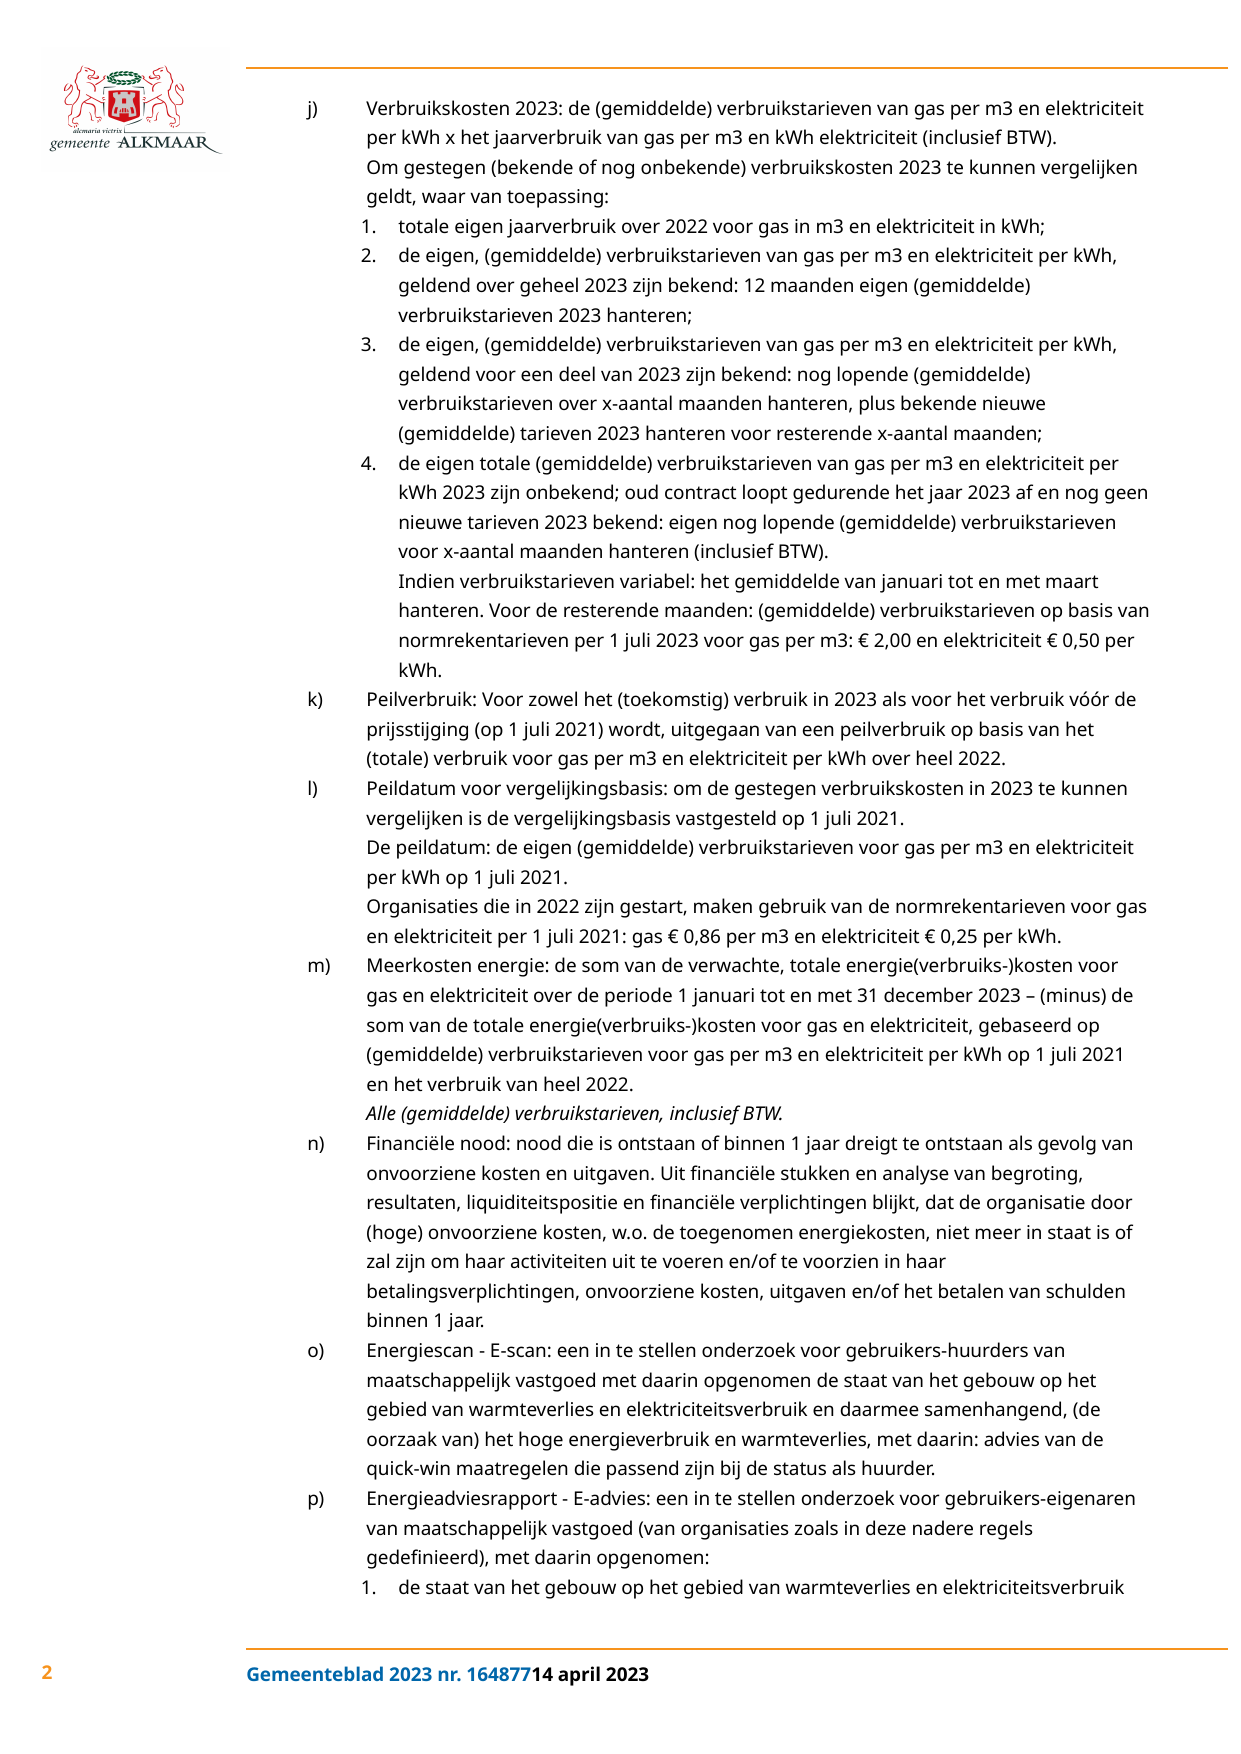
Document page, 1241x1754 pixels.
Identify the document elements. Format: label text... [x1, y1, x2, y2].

list De peildatum: de eigen (gemiddelde) verbruikstarieven voor gas per m3 en elektriciteit per kWh op 1 juli 2021. [307, 834, 1152, 890]
list de eigen totale (gemiddelde) verbruikstarieven van gas per m3 en elektriciteit per kWh 2023 zijn onbekend; oud contract loopt gedurende het jaar 2023 af en nog geen nieuwe tarieven 2023 bekend: eigen nog lopende (gemiddelde) verbruikstarieven voor x-aantal maanden hanteren (inclusief BTW). [361, 450, 1152, 564]
list Organisaties die in 2022 zijn gestart, maken gebruik van de normrekentarieven voor gas en elektriciteit per 1 juli 2021: gas € 0,86 per m3 en elektriciteit € 0,25 per kWh. [307, 893, 1152, 949]
list Alle (gemiddelde) verbruikstarieven, inclusief BTW. [307, 1101, 1152, 1126]
picture [41, 47, 231, 172]
list Energieadviesrapport - E-advies: een in te stellen onderzoek voor gebruikers-eigenaren van maatschappelijk vastgoed (van organisaties zoals in deze nadere regels gedefinieerd), met daarin opgenomen: [307, 1485, 1152, 1570]
list Verbruikskosten 2023: de (gemiddelde) verbruikstarieven van gas per m3 en elektriciteit per kWh x het jaarverbruik van gas per m3 en kWh elektriciteit (inclusief BTW). [307, 95, 1152, 150]
list de eigen, (gemiddelde) verbruikstarieven van gas per m3 en elektriciteit per kWh, geldend voor een deel van 2023 zijn bekend: nog lopende (gemiddelde) verbruikstarieven over x-aantal maanden hanteren, plus bekende nieuwe (gemiddelde) tarieven 2023 hanteren voor resterende x-aantal maanden; [361, 331, 1152, 446]
list de eigen, (gemiddelde) verbruikstarieven van gas per m3 en elektriciteit per kWh, geldend over geheel 2023 zijn bekend: 12 maanden eigen (gemiddelde) verbruikstarieven 2023 hanteren; [361, 243, 1152, 328]
list Energiescan - E-scan: een in te stellen onderzoek voor gebruikers-huurders van maatschappelijk vastgoed met daarin opgenomen de staat van het gebouw op het gebied van warmteverlies en elektriciteitsverbruik en daarmee samenhangend, (de oorzaak van) het hoge energieverbruik en warmteverlies, met daarin: advies van de quick-win maatregelen die passend zijn bij de status als huurder. [307, 1337, 1152, 1481]
list Om gestegen (bekende of nog onbekende) verbruikskosten 2023 te kunnen vergelijken geldt, waar van toepassing: [307, 154, 1152, 209]
list Financiële nood: nood die is ontstaan of binnen 1 jaar dreigt te ontstaan als gevolg van onvoorziene kosten en uitgaven. Uit financiële stukken en analyse van begroting, resultaten, liquiditeitspositie en financiële verplichtingen blijkt, dat de organisatie door (hoge) onvoorziene kosten, w.o. de toegenomen energiekosten, niet meer in staat is of zal zijn om haar activiteiten uit te voeren en/of te voorzien in haar betalingsverplichtingen, onvoorziene kosten, uitgaven en/of het betalen van schulden binnen 1 jaar. [307, 1130, 1152, 1333]
list Peildatum voor vergelijkingsbasis: om de gestegen verbruikskosten in 2023 te kunnen vergelijken is de vergelijkingsbasis vastgesteld op 1 juli 2021. [307, 775, 1152, 831]
list totale eigen jaarverbruik over 2022 voor gas in m3 en elektriciteit in kWh; [361, 213, 1152, 239]
list de staat van het gebouw op het gebied van warmteverlies en elektriciteitsverbruik [361, 1574, 1152, 1600]
list Indien verbruikstarieven variabel: het gemiddelde van januari tot en met maart hanteren. Voor de resterende maanden: (gemiddelde) verbruikstarieven op basis van normrekentarieven per 1 juli 2023 voor gas per m3: € 2,00 en elektriciteit € 0,50 per kWh. [361, 568, 1152, 683]
list Peilverbruik: Voor zowel het (toekomstig) verbruik in 2023 als voor het verbruik vóór de prijsstijging (op 1 juli 2021) wordt, uitgegaan van een peilverbruik op basis van het (totale) verbruik voor gas per m3 en elektriciteit per kWh over heel 2022. [307, 686, 1152, 771]
list Meerkosten energie: de som van de verwachte, totale energie(verbruiks-)kosten voor gas en elektriciteit over de periode 1 januari tot en met 31 december 2023 – (minus) de som van de totale energie(verbruiks-)kosten voor gas en elektriciteit, gebaseerd op (gemiddelde) verbruikstarieven voor gas per m3 en elektriciteit per kWh op 1 juli 2021 en het verbruik van heel 2022. [307, 953, 1152, 1097]
